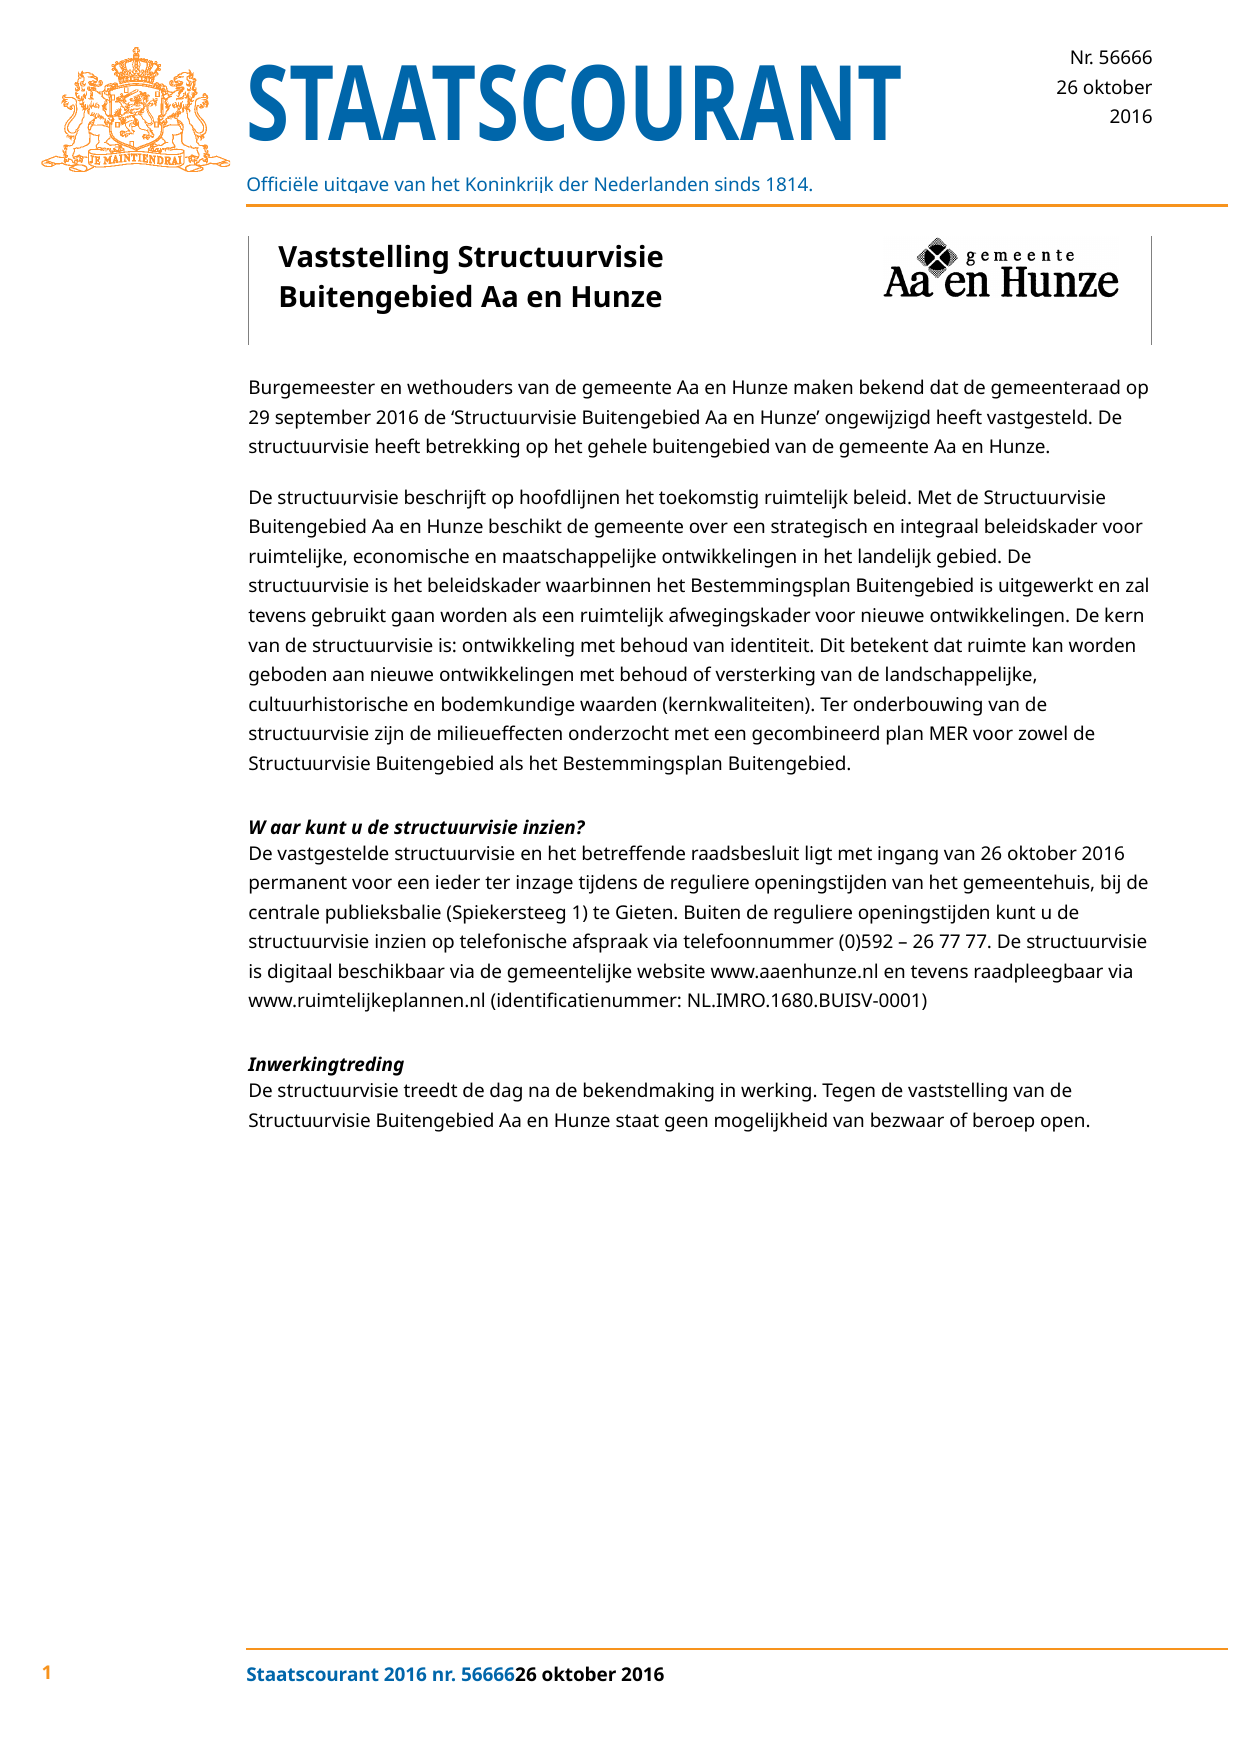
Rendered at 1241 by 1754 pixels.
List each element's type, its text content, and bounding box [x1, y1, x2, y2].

text W aar kunt u de structuurvisie inzien? [248, 814, 1152, 840]
text De vastgestelde structuurvisie en het betreffende raadsbesluit ligt met ingang van 26 oktober 2016 permanent voor een ieder ter inzage tijdens de reguliere openingstijden van het gemeentehuis, bij de centrale publieksbalie (Spiekersteeg 1) te Gieten. Buiten de reguliere openingstijden kunt u de structuurvisie inzien op telefonische afspraak via telefoonnummer (0)592 – 26 77 77. De structuurvisie is digitaal beschikbaar via de gemeentelijke website www.aaenhunze.nl en tevens raadpleegbaar via www.ruimtelijkeplannen.nl (identificatienummer: NL.IMRO.1680.BUISV-0001) [248, 840, 1152, 1013]
picture [882, 236, 1119, 298]
table_header [850, 236, 1151, 345]
text De structuurvisie treedt de dag na de bekendmaking in werking. Tegen de vaststelling van de Structuurvisie Buitengebied Aa en Hunze staat geen mogelijkheid van bezwaar of beroep open. [248, 1077, 1152, 1133]
table_header Vaststelling Structuurvisie Buitengebied Aa en Hunze [249, 236, 850, 345]
text De structuurvisie beschrijft op hoofdlijnen het toekomstig ruimtelijk beleid. Met de Structuurvisie Buitengebied Aa en Hunze beschikt de gemeente over een strategisch en integraal beleidskader voor ruimtelijke, economische en maatschappelijke ontwikkelingen in het landelijk gebied. De structuurvisie is het beleidskader waarbinnen het Bestemmingsplan Buitengebied is uitgewerkt en zal tevens gebruikt gaan worden als een ruimtelijk afwegingskader voor nieuwe ontwikkelingen. De kern van de structuurvisie is: ontwikkeling met behoud van identiteit. Dit betekent dat ruimte kan worden geboden aan nieuwe ontwikkelingen met behoud of versterking van de landschappelijke, cultuurhistorische en bodemkundige waarden (kernkwaliteiten). Ter onderbouwing van de structuurvisie zijn de milieueffecten onderzocht met een gecombineerd plan MER voor zowel de Structuurvisie Buitengebied als het Bestemmingsplan Buitengebied. [248, 484, 1152, 776]
picture [41, 47, 231, 172]
text Burgemeester en wethouders van de gemeente Aa en Hunze maken bekend dat de gemeenteraad op 29 september 2016 de ‘Structuurvisie Buitengebied Aa en Hunze’ ongewijzigd heeft vastgesteld. De structuurvisie heeft betrekking op het gehele buitengebied van de gemeente Aa en Hunze. [248, 374, 1152, 459]
text Inwerkingtreding [248, 1052, 1152, 1077]
